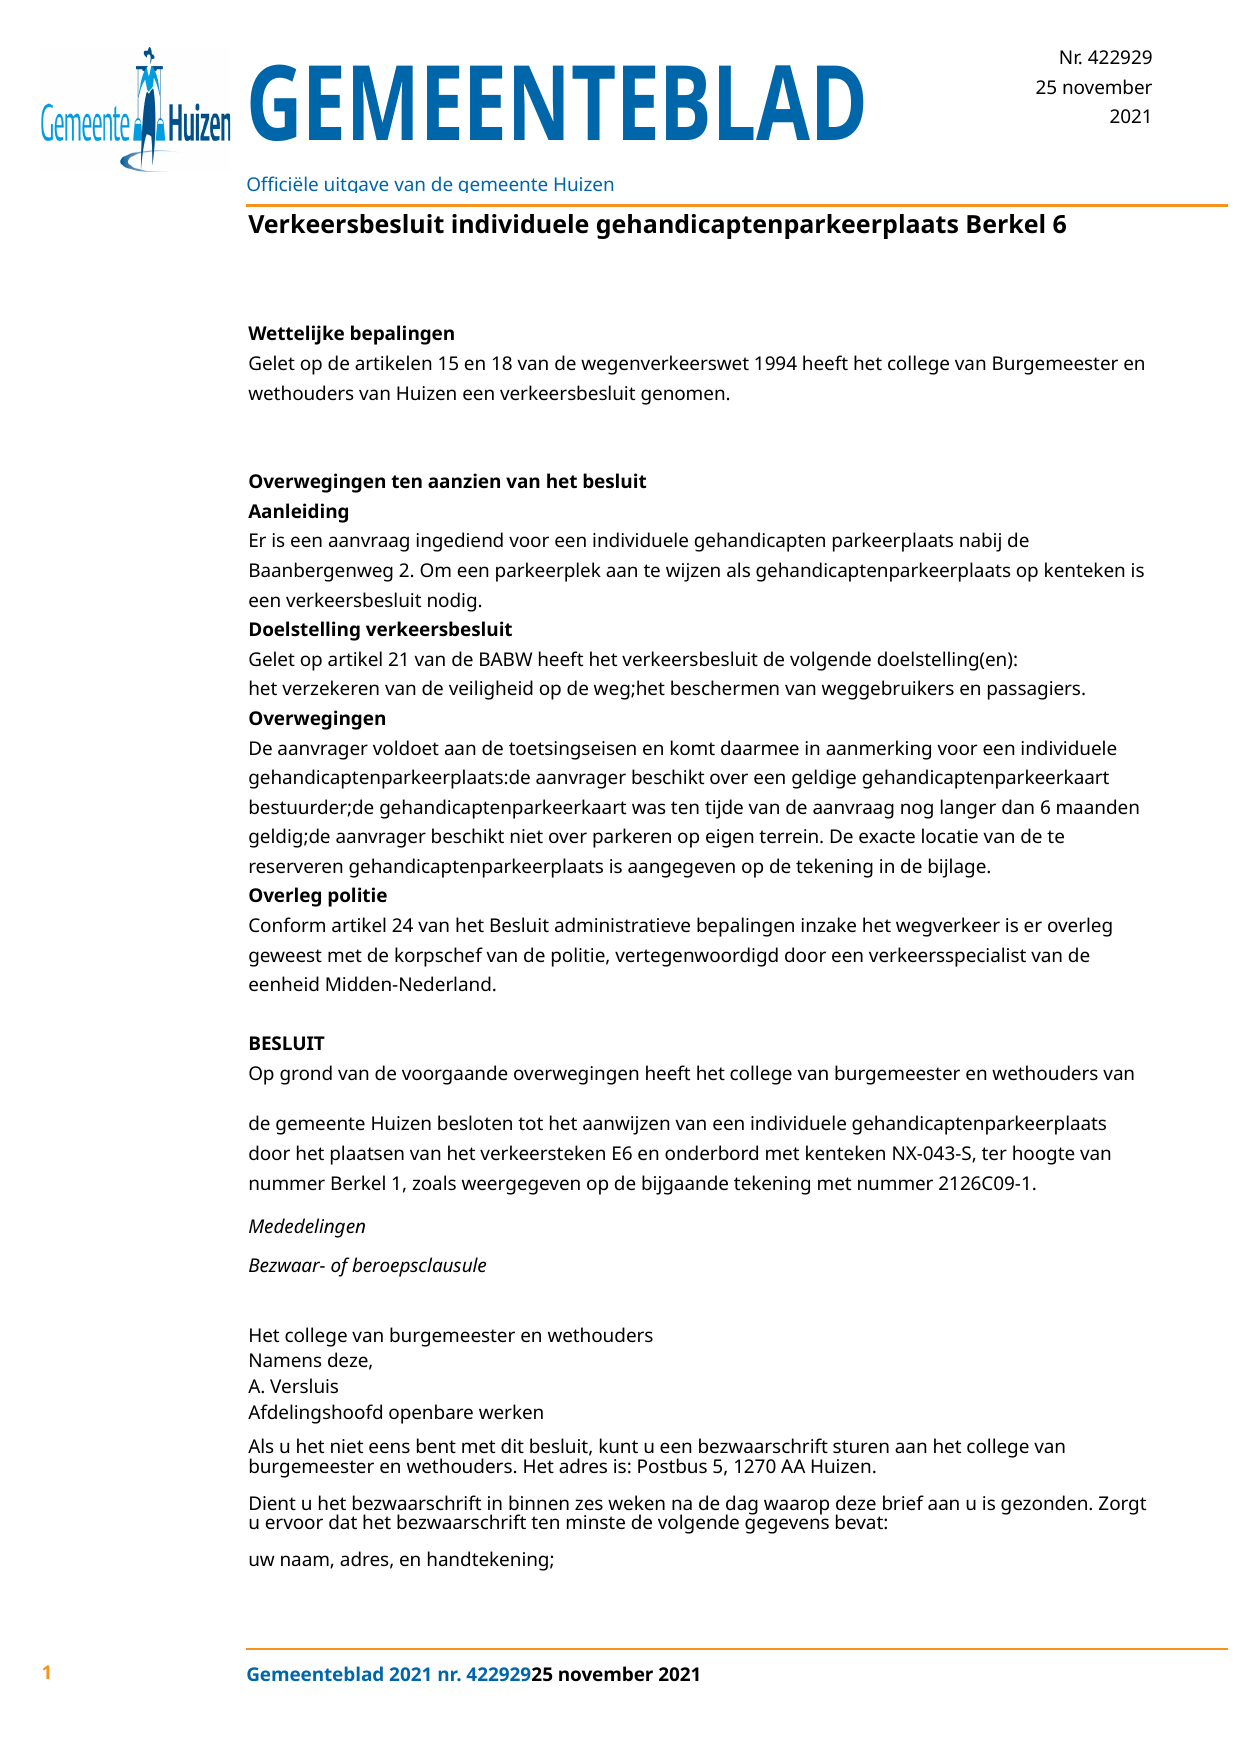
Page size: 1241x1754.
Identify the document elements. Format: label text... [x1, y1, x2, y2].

text uw naam, adres, en handtekening; [248, 1551, 1152, 1570]
text Verkeersbesluit individuele gehandicaptenparkeerplaats Berkel 6 [248, 207, 1152, 241]
text Aanleiding [248, 498, 1152, 524]
text Wettelijke bepalingen [248, 321, 1152, 346]
text Gelet op artikel 21 van de BABW heeft het verkeersbesluit de volgende doelstelling(en): [248, 646, 1152, 672]
text BESLUIT [248, 1031, 1152, 1056]
text Er is een aanvraag ingediend voor een individuele gehandicapten parkeerplaats nabij de Baanbergenweg 2. Om een parkeerplek aan te wijzen als gehandicaptenparkeerplaats op kenteken is een verkeersbesluit nodig. [248, 528, 1152, 613]
text de gemeente Huizen besloten tot het aanwijzen van een individuele gehandicaptenparkeerplaats door het plaatsen van het verkeersteken E6 en onderbord met kenteken NX-043-S, ter hoogte van nummer Berkel 1, zoals weergegeven op de bijgaande tekening met nummer 2126C09-1. [248, 1111, 1152, 1196]
text Afdelingshoofd openbare werken [248, 1399, 1152, 1425]
text Overwegingen [248, 705, 1152, 731]
text A. Versluis [248, 1373, 1152, 1399]
text het verzekeren van de veiligheid op de weg;het beschermen van weggebruikers en passagiers. [248, 676, 1152, 701]
picture [41, 47, 231, 172]
text Overleg politie [248, 883, 1152, 908]
text Op grond van de voorgaande overwegingen heeft het college van burgemeester en wethouders van [248, 1060, 1152, 1086]
text Als u het niet eens bent met dit besluit, kunt u een bezwaarschrift sturen aan het college van burgemeester en wethouders. Het adres is: Postbus 5, 1270 AA Huizen. [248, 1438, 1152, 1477]
text Mededelingen [248, 1213, 1152, 1239]
text Overwegingen ten aanzien van het besluit [248, 468, 1152, 494]
text Conform artikel 24 van het Besluit administratieve bepalingen inzake het wegverkeer is er overleg geweest met de korpschef van de politie, vertegenwoordigd door een verkeersspecialist van de eenheid Midden-Nederland. [248, 912, 1152, 997]
text Het college van burgemeester en wethouders [248, 1322, 1152, 1348]
text Gelet op de artikelen 15 en 18 van de wegenverkeerswet 1994 heeft het college van Burgemeester en wethouders van Huizen een verkeersbesluit genomen. [248, 350, 1152, 406]
text Doelstelling verkeersbesluit [248, 616, 1152, 642]
text Namens deze, [248, 1348, 1152, 1373]
text De aanvrager voldoet aan de toetsingseisen en komt daarmee in aanmerking voor een individuele gehandicaptenparkeerplaats:de aanvrager beschikt over een geldige gehandicaptenparkeerkaart bestuurder;de gehandicaptenparkeerkaart was ten tijde van de aanvraag nog langer dan 6 maanden geldig;de aanvrager beschikt niet over parkeren op eigen terrein. De exacte locatie van de te reserveren gehandicaptenparkeerplaats is aangegeven op de tekening in de bijlage. [248, 735, 1152, 879]
text Dient u het bezwaarschrift in binnen zes weken na de dag waarop deze brief aan u is gezonden. Zorgt u ervoor dat het bezwaarschrift ten minste de volgende gegevens bevat: [248, 1495, 1152, 1533]
text Bezwaar- of beroepsclausule [248, 1252, 1152, 1278]
